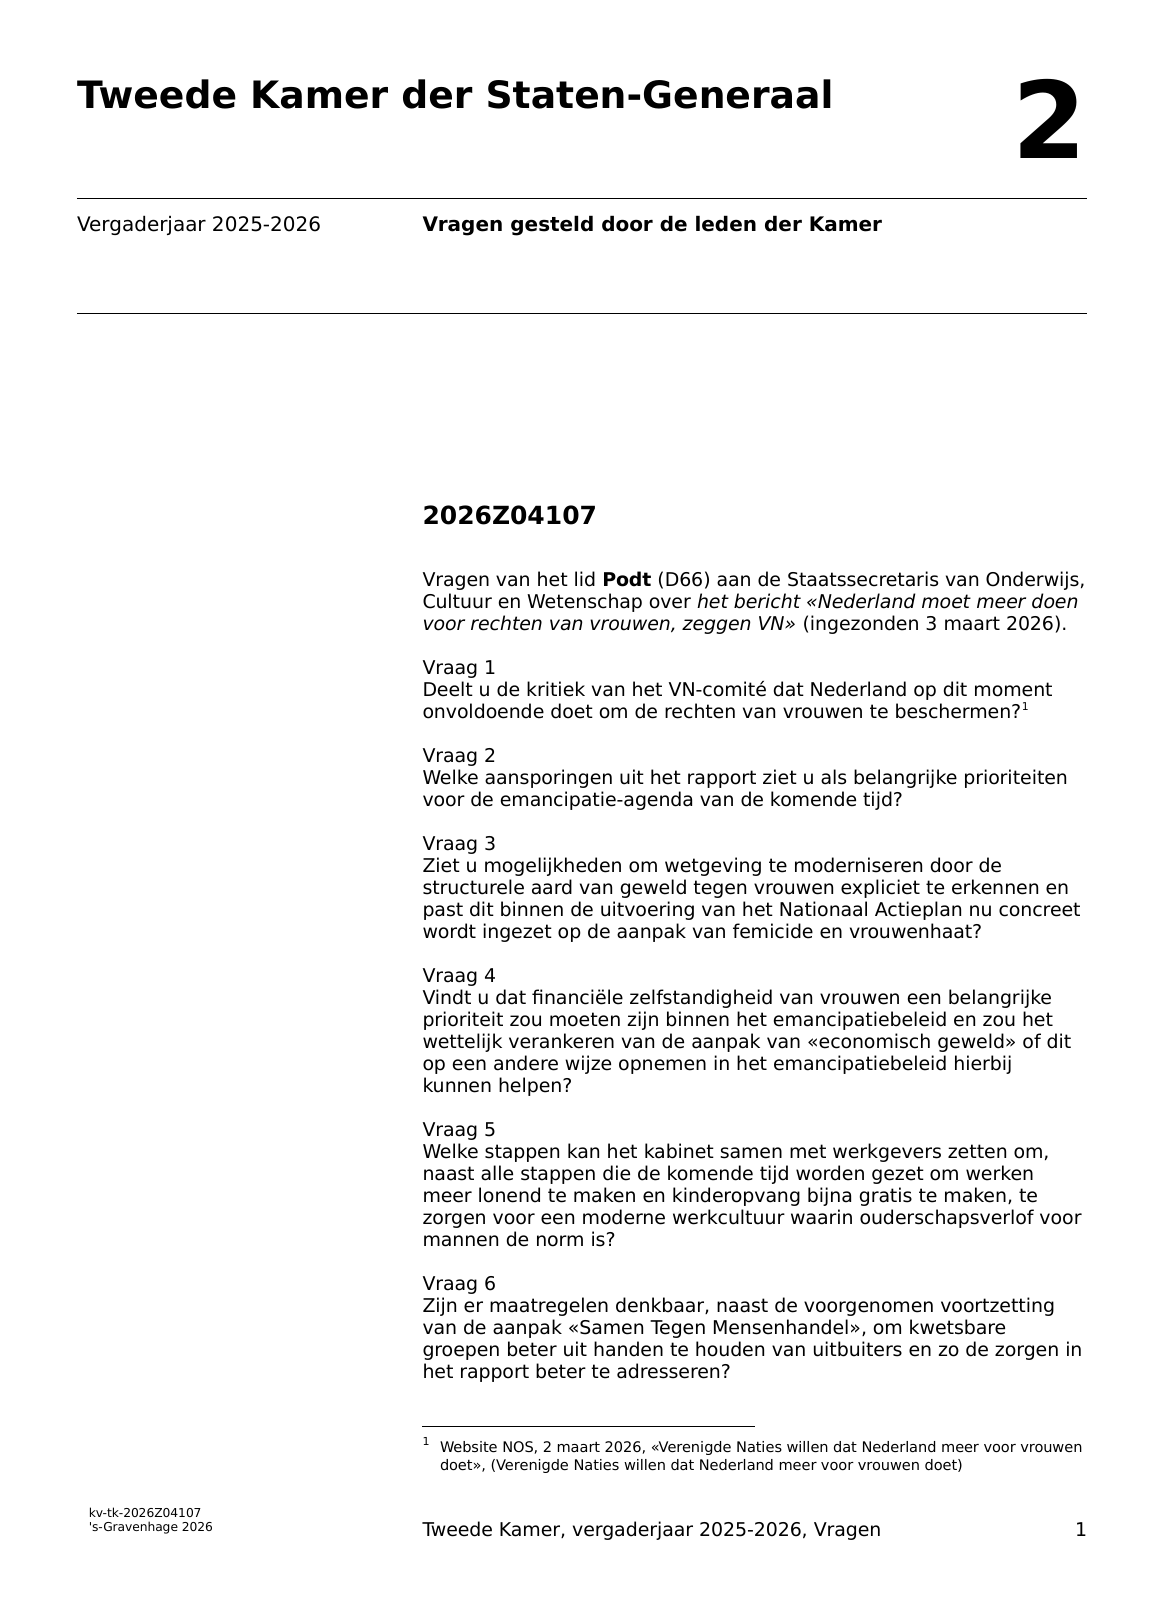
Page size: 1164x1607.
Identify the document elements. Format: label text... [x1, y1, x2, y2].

text Deelt u de kritiek van het VN-comité dat Nederland op dit moment onvoldoende doet om de rechten van vrouwen te beschermen? [422, 679, 1087, 723]
text 2026Z04107 [422, 501, 1087, 531]
text Vraag 2 [422, 745, 1087, 767]
table_cell Vergaderjaar 2025-2026 [77, 199, 422, 313]
table_header 2 [886, 59, 1087, 198]
text Zijn er maatregelen denkbaar, naast de voorgenomen voortzetting van de aanpak «Samen Tegen Mensenhandel», om kwetsbare groepen beter uit handen te houden van uitbuiters en zo de zorgen in het rapport beter te adresseren? [422, 1295, 1087, 1383]
text Vraag 1 [422, 657, 1087, 679]
text Vraag 3 [422, 833, 1087, 855]
text Vragen van het lid Podt (D66) aan de Staatssecretaris van Onderwijs, Cultuur en Wetenschap over het bericht «Nederland moet meer doen voor rechten van vrouwen, zeggen VN» (ingezonden 3 maart 2026). [422, 569, 1087, 635]
text Vraag 4 [422, 965, 1087, 987]
table_header Tweede Kamer der Staten-Generaal [77, 59, 886, 198]
text kv-tk-2026Z04107 [88, 1506, 323, 1520]
text Welke aansporingen uit het rapport ziet u als belangrijke prioriteiten voor de emancipatie-agenda van de komende tijd? [422, 767, 1087, 811]
text Ziet u mogelijkheden om wetgeving te moderniseren door de structurele aard van geweld tegen vrouwen expliciet te erkennen en past dit binnen de uitvoering van het Nationaal Actieplan nu concreet wordt ingezet op de aanpak van femicide en vrouwenhaat? [422, 855, 1087, 943]
text Vraag 5 [422, 1119, 1087, 1141]
text Vraag 6 [422, 1273, 1087, 1295]
text Vindt u dat financiële zelfstandigheid van vrouwen een belangrijke prioriteit zou moeten zijn binnen het emancipatiebeleid en zou het wettelijk verankeren van de aanpak van «economisch geweld» of dit op een andere wijze opnemen in het emancipatiebeleid hierbij kunnen helpen? [422, 987, 1087, 1097]
text Welke stappen kan het kabinet samen met werkgevers zetten om, naast alle stappen die de komende tijd worden gezet om werken meer lonend te maken en kinderopvang bijna gratis te maken, te zorgen voor een moderne werkcultuur waarin ouderschapsverlof voor mannen de norm is? [422, 1141, 1087, 1251]
text Website NOS, 2 maart 2026, «Verenigde Naties willen dat Nederland meer voor vrouwen doet», (Verenigde Naties willen dat Nederland meer voor vrouwen doet) [422, 1435, 1087, 1474]
table_cell Vragen gesteld door de leden der Kamer [422, 199, 1087, 313]
text 's-Gravenhage 2026 [88, 1520, 323, 1534]
